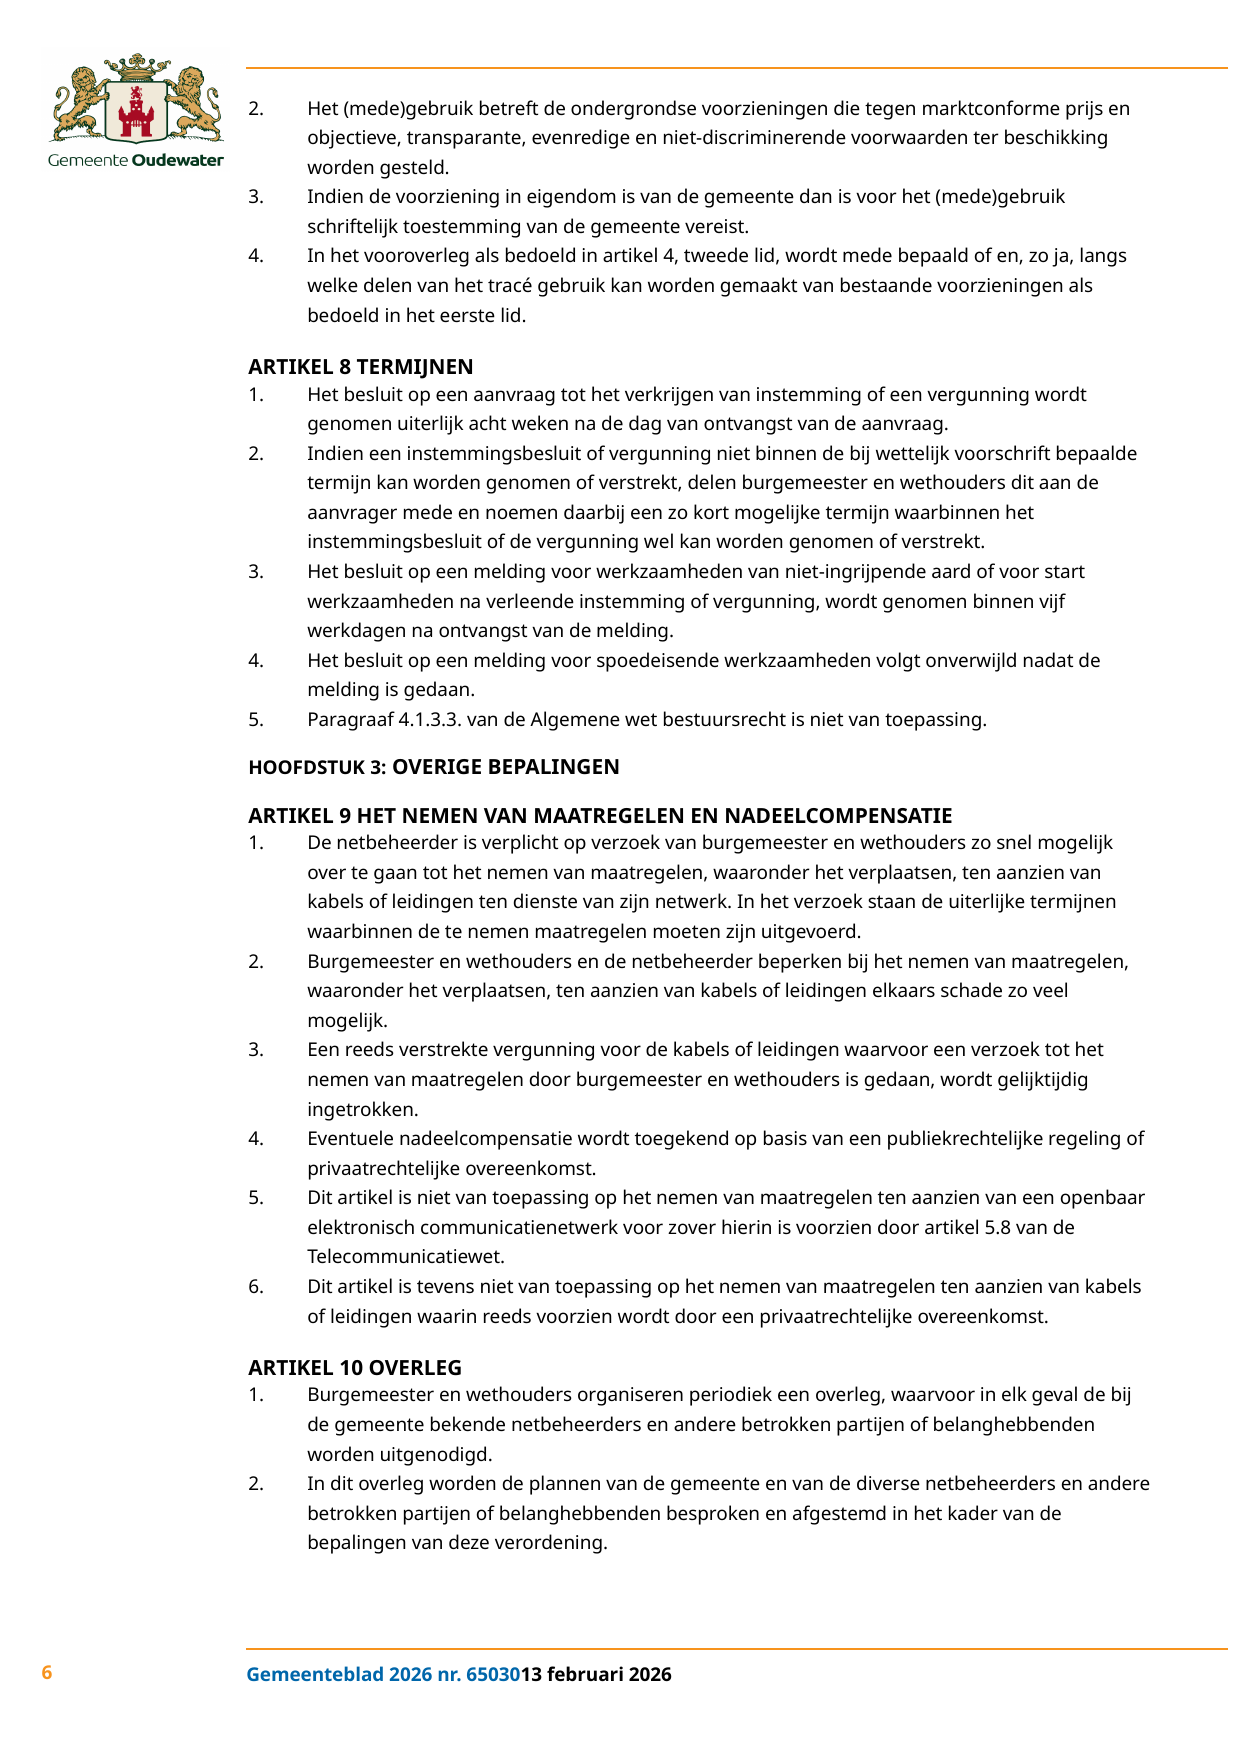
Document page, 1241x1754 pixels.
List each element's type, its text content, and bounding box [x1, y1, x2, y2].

list Eventuele nadeelcompensatie wordt toegekend op basis van een publiekrechtelijke regeling of privaatrechtelijke overeenkomst. [248, 1125, 1152, 1181]
list In dit overleg worden de plannen van de gemeente en van de diverse netbeheerders en andere betrokken partijen of belanghebbenden besproken en afgestemd in het kader van de bepalingen van deze verordening. [248, 1470, 1152, 1555]
list Indien de voorziening in eigendom is van de gemeente dan is voor het (mede)gebruik schriftelijk toestemming van de gemeente vereist. [248, 183, 1152, 239]
list Dit artikel is tevens niet van toepassing op het nemen van maatregelen ten aanzien van kabels of leidingen waarin reeds voorzien wordt door een privaatrechtelijke overeenkomst. [248, 1273, 1152, 1328]
text HOOFDSTUK 3: OVERIGE BEPALINGEN [248, 752, 1152, 780]
list Burgemeester en wethouders en de netbeheerder beperken bij het nemen van maatregelen, waaronder het verplaatsen, ten aanzien van kabels of leidingen elkaars schade zo veel mogelijk. [248, 948, 1152, 1033]
list Indien een instemmingsbesluit of vergunning niet binnen de bij wettelijk voorschrift bepaalde termijn kan worden genomen of verstrekt, delen burgemeester en wethouders dit aan de aanvrager mede en noemen daarbij een zo kort mogelijke termijn waarbinnen het instemmingsbesluit of de vergunning wel kan worden genomen of verstrekt. [248, 440, 1152, 554]
list Paragraaf 4.1.3.3. van de Algemene wet bestuursrecht is niet van toepassing. [248, 706, 1152, 732]
list Burgemeester en wethouders organiseren periodiek een overleg, waarvoor in elk geval de bij de gemeente bekende netbeheerders en andere betrokken partijen of belanghebbenden worden uitgenodigd. [248, 1382, 1152, 1467]
text ARTIKEL 9 HET NEMEN VAN MAATREGELEN EN NADEELCOMPENSATIE [248, 801, 1152, 829]
picture [41, 47, 231, 172]
text ARTIKEL 8 TERMIJNEN [248, 352, 1152, 381]
text ARTIKEL 10 OVERLEG [248, 1353, 1152, 1382]
list Een reeds verstrekte vergunning voor de kabels of leidingen waarvoor een verzoek tot het nemen van maatregelen door burgemeester en wethouders is gedaan, wordt gelijktijdig ingetrokken. [248, 1037, 1152, 1121]
list De netbeheerder is verplicht op verzoek van burgemeester en wethouders zo snel mogelijk over te gaan tot het nemen van maatregelen, waaronder het verplaatsen, ten aanzien van kabels of leidingen ten dienste van zijn netwerk. In het verzoek staan de uiterlijke termijnen waarbinnen de te nemen maatregelen moeten zijn uitgevoerd. [248, 829, 1152, 944]
list Dit artikel is niet van toepassing op het nemen van maatregelen ten aanzien van een openbaar elektronisch communicatienetwerk voor zover hierin is voorzien door artikel 5.8 van de Telecommunicatiewet. [248, 1184, 1152, 1269]
list Het besluit op een aanvraag tot het verkrijgen van instemming of een vergunning wordt genomen uiterlijk acht weken na de dag van ontvangst van de aanvraag. [248, 381, 1152, 436]
list Het (mede)gebruik betreft de ondergrondse voorzieningen die tegen marktconforme prijs en objectieve, transparante, evenredige en niet-discriminerende voorwaarden ter beschikking worden gesteld. [248, 95, 1152, 180]
list In het vooroverleg als bedoeld in artikel 4, tweede lid, wordt mede bepaald of en, zo ja, langs welke delen van het tracé gebruik kan worden gemaakt van bestaande voorzieningen als bedoeld in het eerste lid. [248, 243, 1152, 328]
list Het besluit op een melding voor spoedeisende werkzaamheden volgt onverwijld nadat de melding is gedaan. [248, 647, 1152, 702]
list Het besluit op een melding voor werkzaamheden van niet-ingrijpende aard of voor start werkzaamheden na verleende instemming of vergunning, wordt genomen binnen vijf werkdagen na ontvangst van de melding. [248, 558, 1152, 643]
